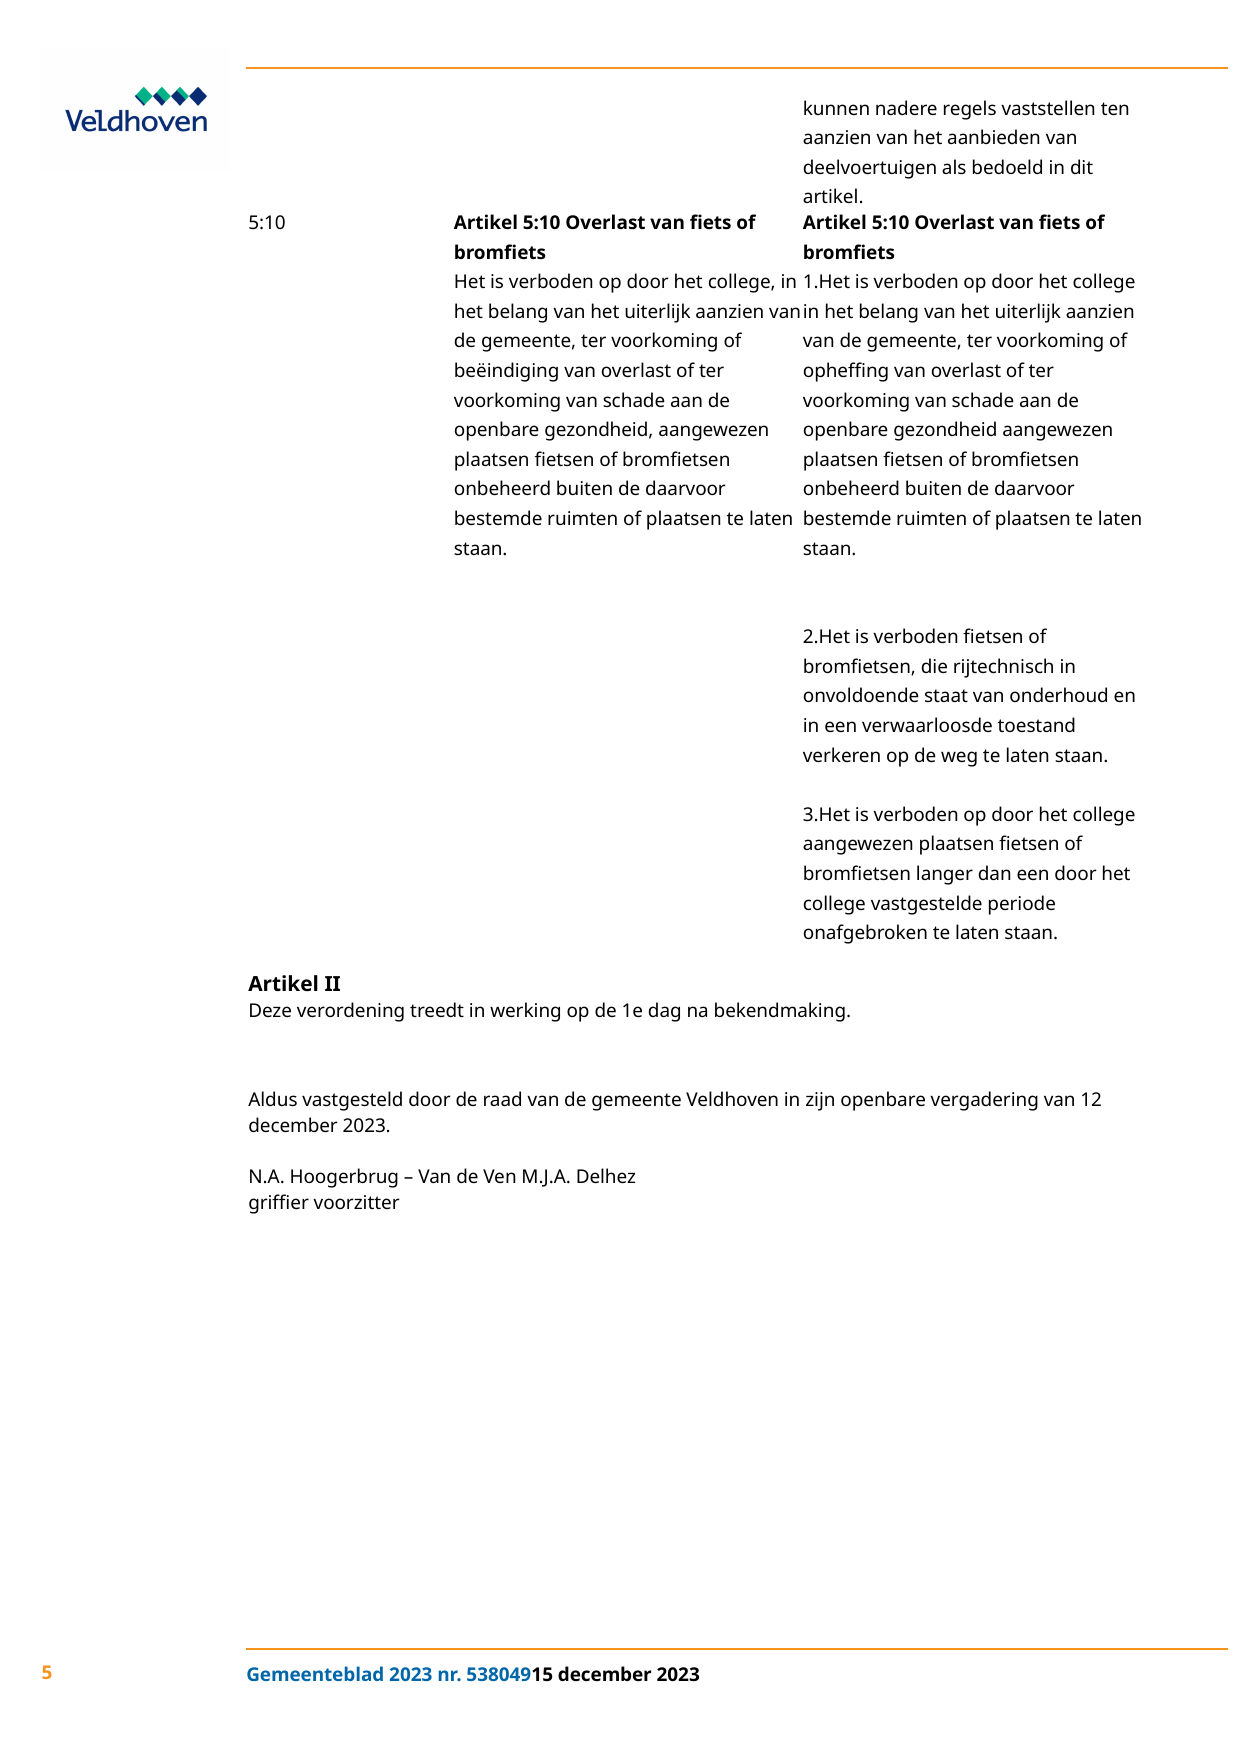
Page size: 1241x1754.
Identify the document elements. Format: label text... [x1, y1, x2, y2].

table_cell 5:10 [248, 209, 454, 945]
table_cell - [454, 95, 803, 209]
table_cell Artikel 5:10 Overlast van fiets of bromfiets Het is verboden op door het college, in het belang van het uiterlijk aanzien van de gemeente, ter voorkoming of beëindiging van overlast of ter voorkoming van schade aan de openbare gezondheid, aangewezen plaatsen fietsen of bromfietsen onbeheerd buiten de daarvoor bestemde ruimten of plaatsen te laten staan. [454, 209, 803, 945]
text N.A. Hoogerbrug – Van de Ven M.J.A. Delhez [248, 1163, 1152, 1189]
table_cell kunnen nadere regels vaststellen ten aanzien van het aanbieden van deelvoertuigen als bedoeld in dit artikel. [803, 95, 1152, 209]
text griffier voorzitter [248, 1189, 1152, 1215]
table_cell [248, 95, 454, 209]
text Deze verordening treedt in werking op de 1e dag na bekendmaking. [248, 997, 1152, 1023]
table_cell Artikel 5:10 Overlast van fiets of bromfiets 1.Het is verboden op door het college in het belang van het uiterlijk aanzien van de gemeente, ter voorkoming of opheffing van overlast of ter voorkoming van schade aan de openbare gezondheid aangewezen plaatsen fietsen of bromfietsen onbeheerd buiten de daarvoor bestemde ruimten of plaatsen te laten staan. 2.Het is verboden fietsen of bromfietsen, die rijtechnisch in onvoldoende staat van onderhoud en in een verwaarloosde toestand verkeren op de weg te laten staan. 3.Het is verboden op door het college aangewezen plaatsen fietsen of bromfietsen langer dan een door het college vastgestelde periode onafgebroken te laten staan. [803, 209, 1152, 945]
picture [41, 47, 231, 172]
text Aldus vastgesteld door de raad van de gemeente Veldhoven in zijn openbare vergadering van 12 december 2023. [248, 1086, 1152, 1138]
text Artikel II [248, 969, 1152, 997]
